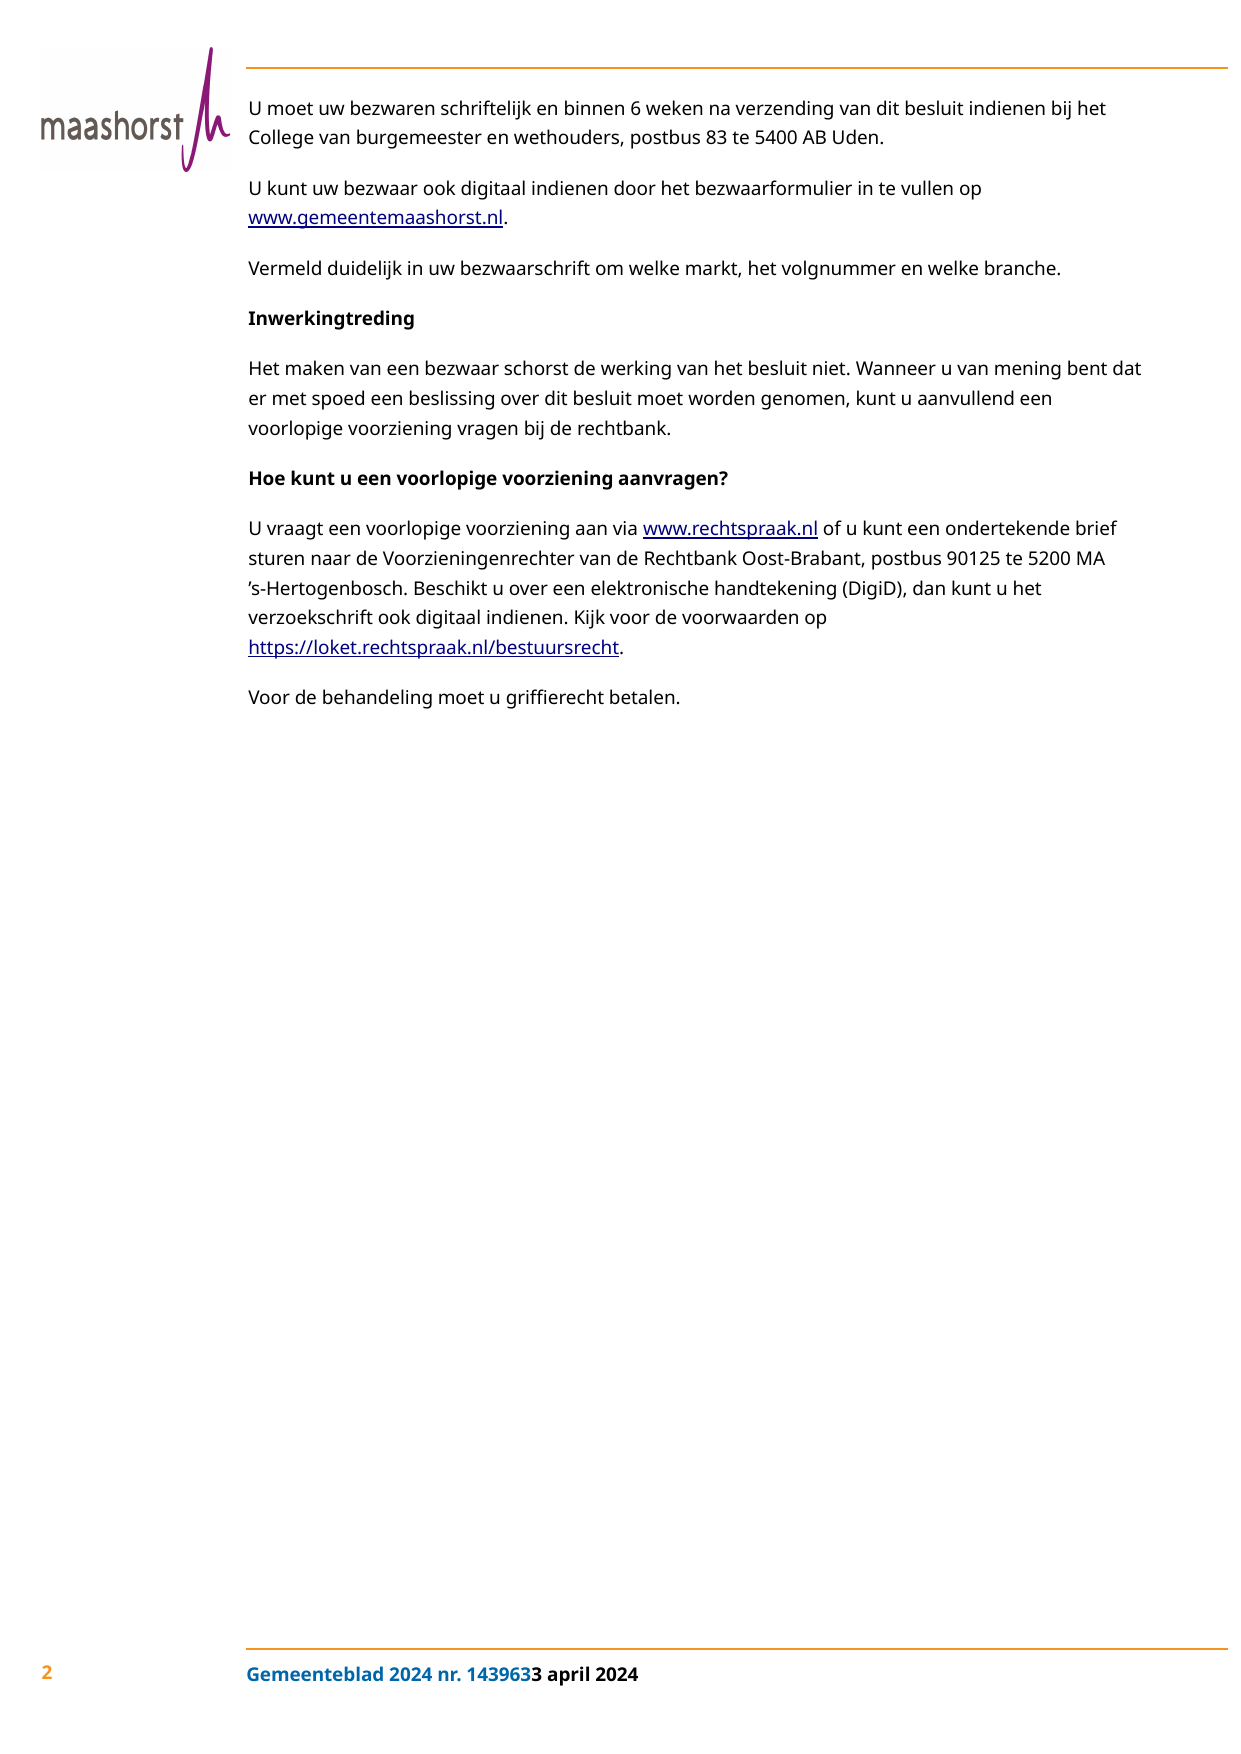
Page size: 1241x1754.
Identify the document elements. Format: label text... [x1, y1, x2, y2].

text Het maken van een bezwaar schorst de werking van het besluit niet. Wanneer u van mening bent dat er met spoed een beslissing over dit besluit moet worden genomen, kunt u aanvullend een voorlopige voorziening vragen bij de rechtbank. [248, 356, 1152, 441]
picture [41, 47, 231, 172]
text U vraagt een voorlopige voorziening aan via www.rechtspraak.nl of u kunt een ondertekende brief sturen naar de Voorzieningenrechter van de Rechtbank Oost-Brabant, postbus 90125 te 5200 MA ’s‑Hertogenbosch. Beschikt u over een elektronische handtekening (DigiD), dan kunt u het verzoekschrift ook digitaal indienen. Kijk voor de voorwaarden op https://loket.rechtspraak.nl/bestuursrecht. [248, 516, 1152, 660]
text Vermeld duidelijk in uw bezwaarschrift om welke markt, het volgnummer en welke branche. [248, 255, 1152, 281]
text U kunt uw bezwaar ook digitaal indienen door het bezwaarformulier in te vullen op www.gemeentemaashorst.nl. [248, 175, 1152, 230]
text Voor de behandeling moet u griffierecht betalen. [248, 684, 1152, 710]
text Hoe kunt u een voorlopige voorziening aanvragen? [248, 465, 1152, 491]
text Inwerkingtreding [248, 305, 1152, 331]
text U moet uw bezwaren schriftelijk en binnen 6 weken na verzending van dit besluit indienen bij het College van burgemeester en wethouders, postbus 83 te 5400 AB Uden. [248, 95, 1152, 150]
